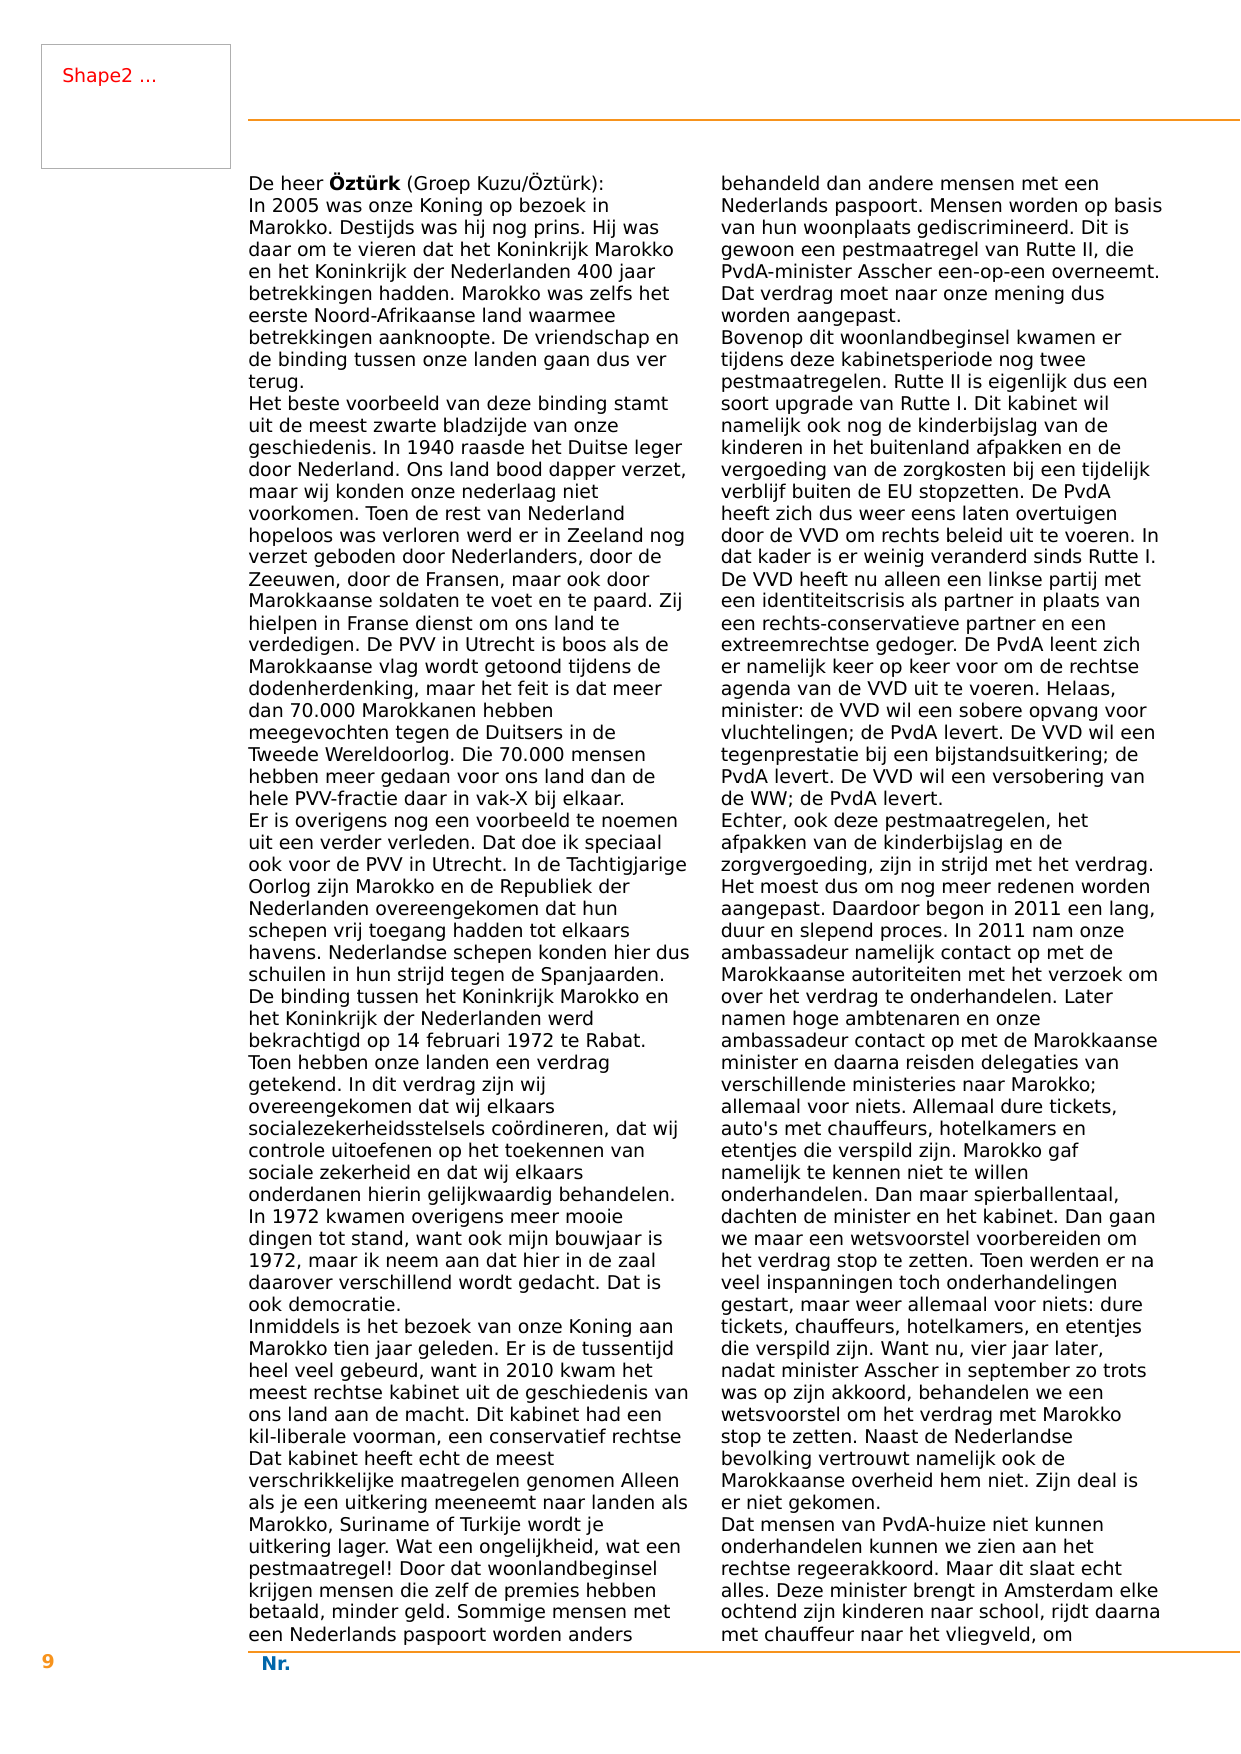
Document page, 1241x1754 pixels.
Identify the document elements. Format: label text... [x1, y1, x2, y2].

text Dat mensen van PvdA-huize niet kunnen onderhandelen kunnen we zien aan het rechtse regeerakkoord. Maar dit slaat echt alles. Deze minister brengt in Amsterdam elke ochtend zijn kinderen naar school, rijdt daarna met chauffeur naar het vliegveld, om [721, 1513, 1163, 1645]
text behandeld dan andere mensen met een Nederlands paspoort. Mensen worden op basis van hun woonplaats gediscrimineerd. Dit is gewoon een pestmaatregel van Rutte II, die PvdA-minister Asscher een-op-een overneemt. Dat verdrag moet naar onze mening dus worden aangepast. [721, 173, 1163, 327]
text Bovenop dit woonlandbeginsel kwamen er tijdens deze kabinetsperiode nog twee pestmaatregelen. Rutte II is eigenlijk dus een soort upgrade van Rutte I. Dit kabinet wil namelijk ook nog de kinderbijslag van de kinderen in het buitenland afpakken en de vergoeding van de zorgkosten bij een tijdelijk verblijf buiten de EU stopzetten. De PvdA heeft zich dus weer eens laten overtuigen door de VVD om rechts beleid uit te voeren. In dat kader is er weinig veranderd sinds Rutte I. De VVD heeft nu alleen een linkse partij met een identiteitscrisis als partner in plaats van een rechts-conservatieve partner en een extreemrechtse gedoger. De PvdA leent zich er namelijk keer op keer voor om de rechtse agenda van de VVD uit te voeren. Helaas, minister: de VVD wil een sobere opvang voor vluchtelingen; de PvdA levert. De VVD wil een tegenprestatie bij een bijstandsuitkering; de PvdA levert. De VVD wil een versobering van de WW; de PvdA levert. [721, 327, 1163, 810]
text In 2005 was onze Koning op bezoek in Marokko. Destijds was hij nog prins. Hij was daar om te vieren dat het Koninkrijk Marokko en het Koninkrijk der Nederlanden 400 jaar betrekkingen hadden. Marokko was zelfs het eerste Noord-Afrikaanse land waarmee betrekkingen aanknoopte. De vriendschap en de binding tussen onze landen gaan dus ver terug. [248, 195, 691, 393]
text Het beste voorbeeld van deze binding stamt uit de meest zwarte bladzijde van onze geschiedenis. In 1940 raasde het Duitse leger door Nederland. Ons land bood dapper verzet, maar wij konden onze nederlaag niet voorkomen. Toen de rest van Nederland hopeloos was verloren werd er in Zeeland nog verzet geboden door Nederlanders, door de Zeeuwen, door de Fransen, maar ook door Marokkaanse soldaten te voet en te paard. Zij hielpen in Franse dienst om ons land te verdedigen. De PVV in Utrecht is boos als de Marokkaanse vlag wordt getoond tijdens de dodenherdenking, maar het feit is dat meer dan 70.000 Marokkanen hebben meegevochten tegen de Duitsers in de Tweede Wereldoorlog. Die 70.000 mensen hebben meer gedaan voor ons land dan de hele PVV-fractie daar in vak-X bij elkaar. [248, 393, 691, 810]
text De heer Öztürk (Groep Kuzu/Öztürk): [248, 173, 691, 195]
text Inmiddels is het bezoek van onze Koning aan Marokko tien jaar geleden. Er is de tussentijd heel veel gebeurd, want in 2010 kwam het meest rechtse kabinet uit de geschiedenis van ons land aan de macht. Dit kabinet had een kil-liberale voorman, een conservatief rechtse [248, 1316, 691, 1448]
text Dat kabinet heeft echt de meest verschrikkelijke maatregelen genomen Alleen als je een uitkering meeneemt naar landen als Marokko, Suriname of Turkije wordt je uitkering lager. Wat een ongelijkheid, wat een pestmaatregel! Door dat woonlandbeginsel krijgen mensen die zelf de premies hebben betaald, minder geld. Sommige mensen met een Nederlands paspoort worden anders [248, 1448, 691, 1645]
text Echter, ook deze pestmaatregelen, het afpakken van de kinderbijslag en de zorgvergoeding, zijn in strijd met het verdrag. Het moest dus om nog meer redenen worden aangepast. Daardoor begon in 2011 een lang, duur en slepend proces. In 2011 nam onze ambassadeur namelijk contact op met de Marokkaanse autoriteiten met het verzoek om over het verdrag te onderhandelen. Later namen hoge ambtenaren en onze ambassadeur contact op met de Marokkaanse minister en daarna reisden delegaties van verschillende ministeries naar Marokko; allemaal voor niets. Allemaal dure tickets, auto's met chauffeurs, hotelkamers en etentjes die verspild zijn. Marokko gaf namelijk te kennen niet te willen onderhandelen. Dan maar spierballentaal, dachten de minister en het kabinet. Dan gaan we maar een wetsvoorstel voorbereiden om het verdrag stop te zetten. Toen werden er na veel inspanningen toch onderhandelingen gestart, maar weer allemaal voor niets: dure tickets, chauffeurs, hotelkamers, en etentjes die verspild zijn. Want nu, vier jaar later, nadat minister Asscher in september zo trots was op zijn akkoord, behandelen we een wetsvoorstel om het verdrag met Marokko stop te zetten. Naast de Nederlandse bevolking vertrouwt namelijk ook de Marokkaanse overheid hem niet. Zijn deal is er niet gekomen. [721, 810, 1163, 1513]
text De binding tussen het Koninkrijk Marokko en het Koninkrijk der Nederlanden werd bekrachtigd op 14 februari 1972 te Rabat. Toen hebben onze landen een verdrag getekend. In dit verdrag zijn wij overeengekomen dat wij elkaars socialezekerheidsstelsels coördineren, dat wij controle uitoefenen op het toekennen van sociale zekerheid en dat wij elkaars onderdanen hierin gelijkwaardig behandelen. In 1972 kwamen overigens meer mooie dingen tot stand, want ook mijn bouwjaar is 1972, maar ik neem aan dat hier in de zaal daarover verschillend wordt gedacht. Dat is ook democratie. [248, 986, 691, 1316]
text Er is overigens nog een voorbeeld te noemen uit een verder verleden. Dat doe ik speciaal ook voor de PVV in Utrecht. In de Tachtigjarige Oorlog zijn Marokko en de Republiek der Nederlanden overeengekomen dat hun schepen vrij toegang hadden tot elkaars havens. Nederlandse schepen konden hier dus schuilen in hun strijd tegen de Spanjaarden. [248, 810, 691, 986]
